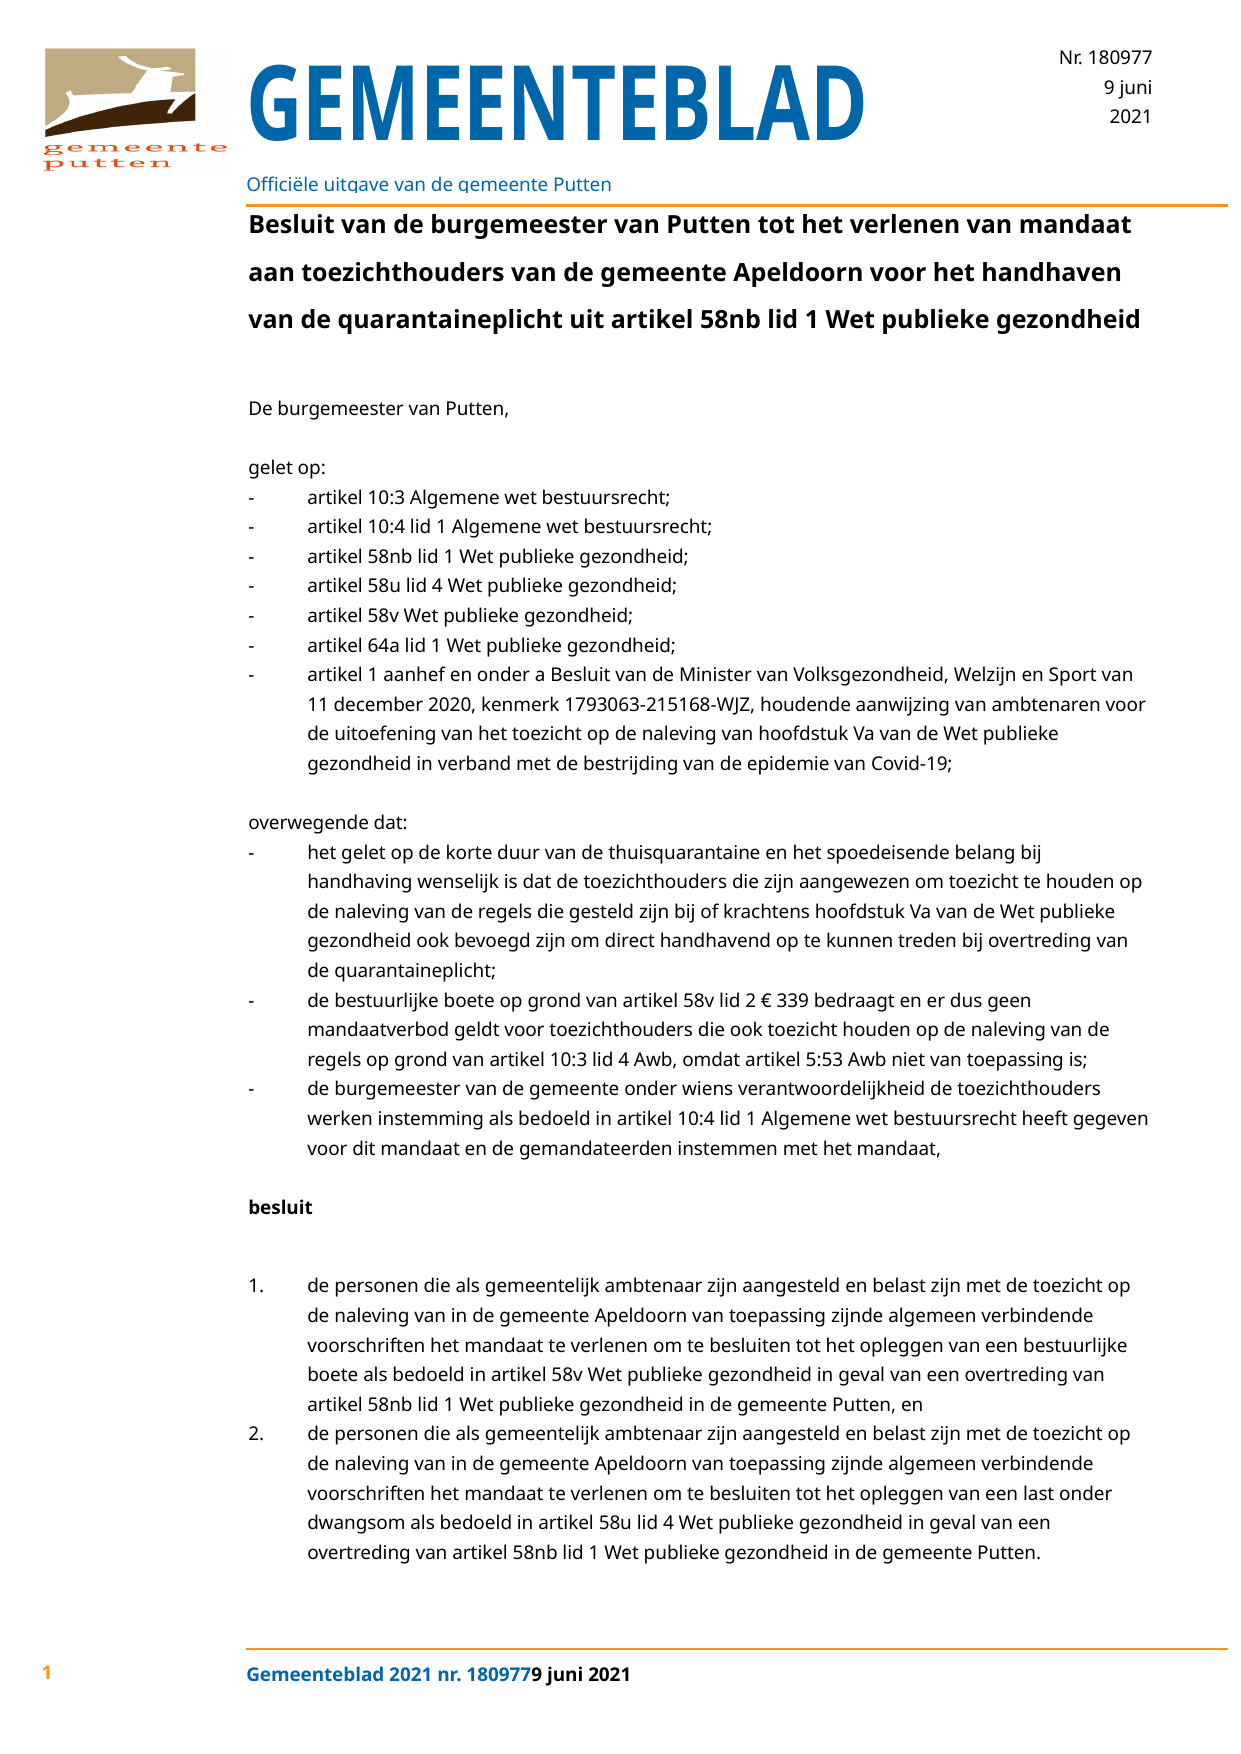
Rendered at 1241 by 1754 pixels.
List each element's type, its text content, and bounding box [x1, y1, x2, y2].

list het gelet op de korte duur van de thuisquarantaine en het spoedeisende belang bij handhaving wenselijk is dat de toezichthouders die zijn aangewezen om toezicht te houden op de naleving van de regels die gesteld zijn bij of krachtens hoofdstuk Va van de Wet publieke gezondheid ook bevoegd zijn om direct handhavend op te kunnen treden bij overtreding van de quarantaineplicht; [248, 839, 1152, 983]
list artikel 58nb lid 1 Wet publieke gezondheid; [248, 543, 1152, 569]
list de personen die als gemeentelijk ambtenaar zijn aangesteld en belast zijn met de toezicht op de naleving van in de gemeente Apeldoorn van toepassing zijnde algemeen verbindende voorschriften het mandaat te verlenen om te besluiten tot het opleggen van een bestuurlijke boete als bedoeld in artikel 58v Wet publieke gezondheid in geval van een overtreding van artikel 58nb lid 1 Wet publieke gezondheid in de gemeente Putten, en [248, 1273, 1152, 1417]
list artikel 58u lid 4 Wet publieke gezondheid; [248, 573, 1152, 598]
picture [41, 47, 231, 172]
list de personen die als gemeentelijk ambtenaar zijn aangesteld en belast zijn met de toezicht op de naleving van in de gemeente Apeldoorn van toepassing zijnde algemeen verbindende voorschriften het mandaat te verlenen om te besluiten tot het opleggen van een last onder dwangsom als bedoeld in artikel 58u lid 4 Wet publieke gezondheid in geval van een overtreding van artikel 58nb lid 1 Wet publieke gezondheid in de gemeente Putten. [248, 1421, 1152, 1565]
list artikel 1 aanhef en onder a Besluit van de Minister van Volksgezondheid, Welzijn en Sport van 11 december 2020, kenmerk 1793063-215168-WJZ, houdende aanwijzing van ambtenaren voor de uitoefening van het toezicht op de naleving van hoofdstuk Va van de Wet publieke gezondheid in verband met de bestrijding van de epidemie van Covid-19; [248, 661, 1152, 776]
text overwegende dat: [248, 809, 1152, 835]
text besluit [248, 1194, 1152, 1219]
list de burgemeester van de gemeente onder wiens verantwoordelijkheid de toezichthouders werken instemming als bedoeld in artikel 10:4 lid 1 Algemene wet bestuursrecht heeft gegeven voor dit mandaat en de gemandateerden instemmen met het mandaat, [248, 1076, 1152, 1160]
list artikel 58v Wet publieke gezondheid; [248, 602, 1152, 628]
text gelet op: [248, 454, 1152, 480]
text Besluit van de burgemeester van Putten tot het verlenen van mandaat aan toezichthouders van de gemeente Apeldoorn voor het handhaven van de quarantaineplicht uit artikel 58nb lid 1 Wet publieke gezondheid [248, 207, 1152, 336]
list de bestuurlijke boete op grond van artikel 58v lid 2 € 339 bedraagt en er dus geen mandaatverbod geldt voor toezichthouders die ook toezicht houden op de naleving van de regels op grond van artikel 10:3 lid 4 Awb, omdat artikel 5:53 Awb niet van toepassing is; [248, 987, 1152, 1072]
list artikel 10:3 Algemene wet bestuursrecht; [248, 484, 1152, 509]
text De burgemeester van Putten, [248, 395, 1152, 421]
list artikel 64a lid 1 Wet publieke gezondheid; [248, 632, 1152, 657]
list artikel 10:4 lid 1 Algemene wet bestuursrecht; [248, 513, 1152, 539]
